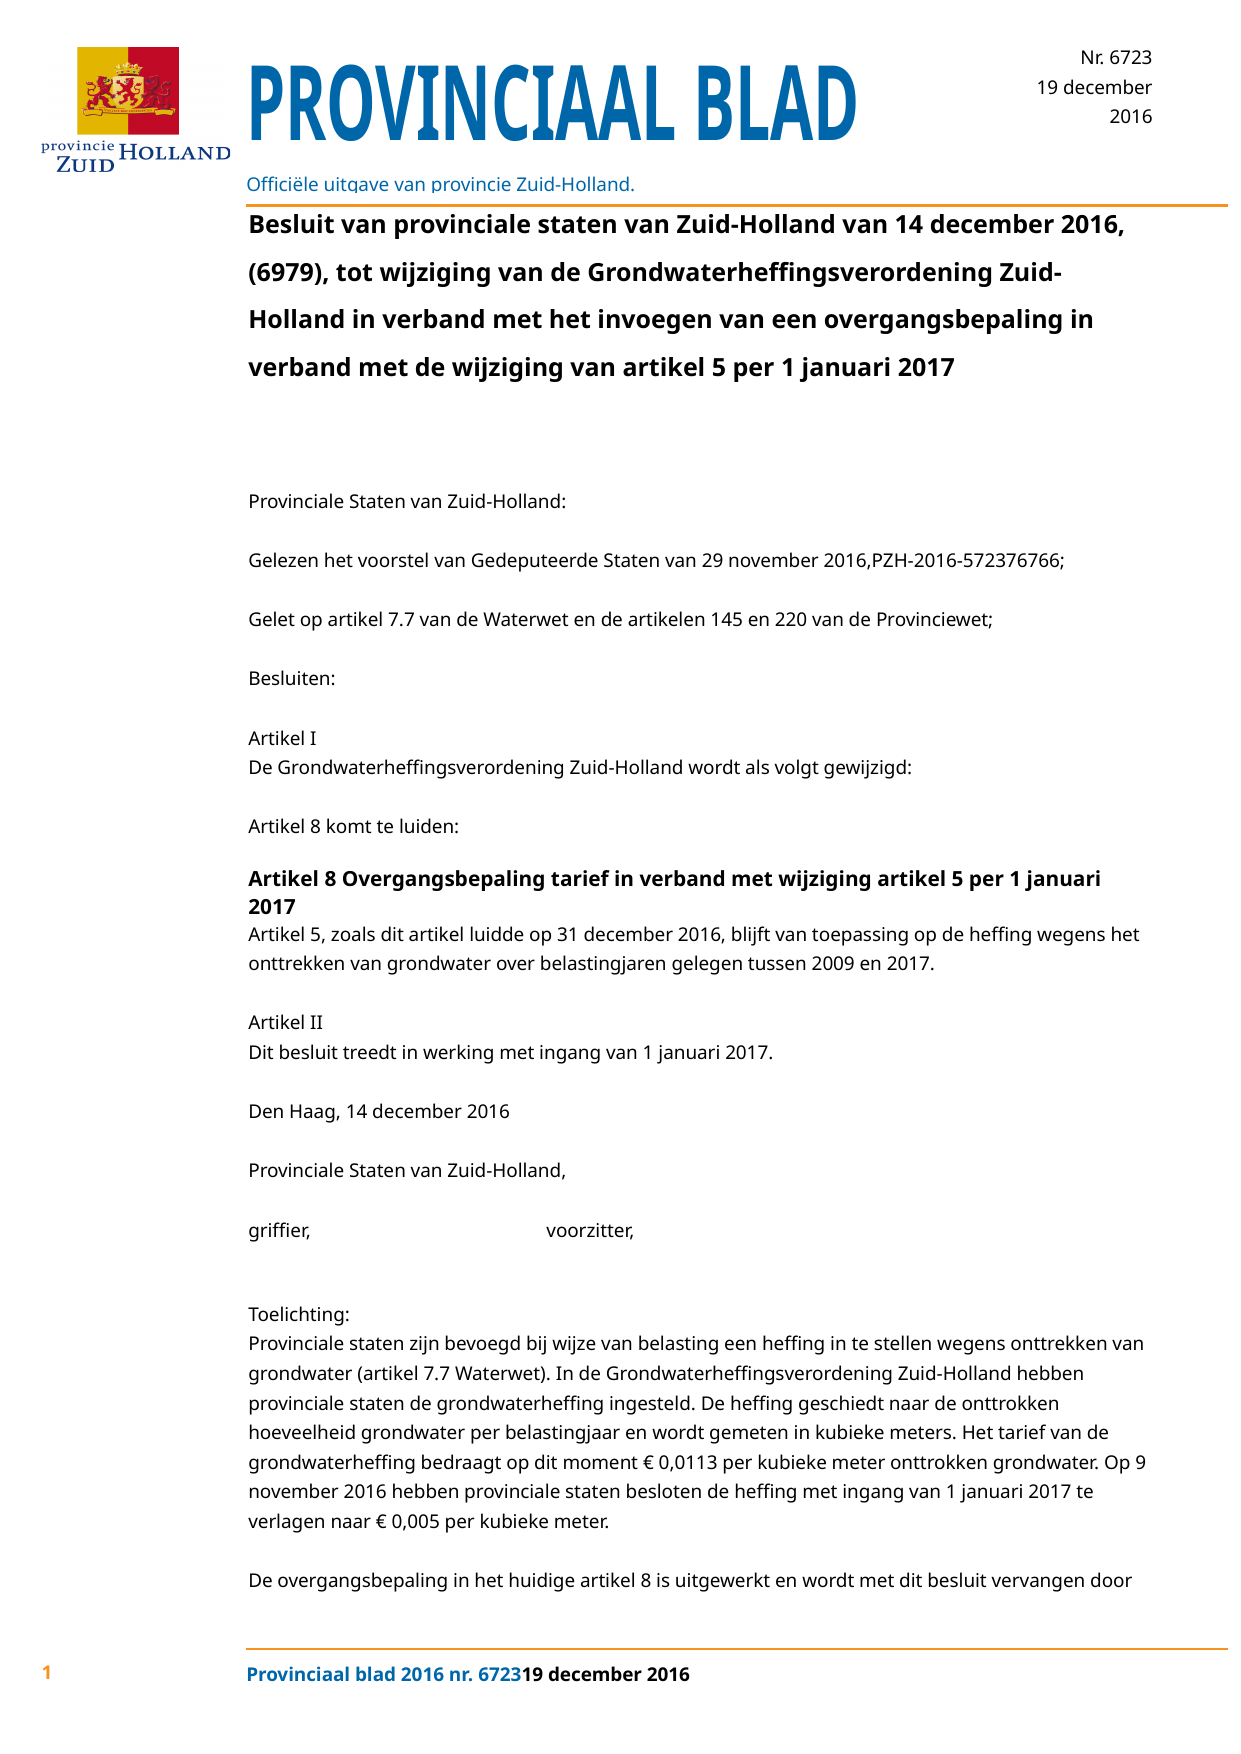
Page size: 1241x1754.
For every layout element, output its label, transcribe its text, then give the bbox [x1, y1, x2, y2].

table_header voorzitter, [546, 1217, 1152, 1242]
text Provinciale Staten van Zuid-Holland, [248, 1157, 1152, 1183]
text De overgangsbepaling in het huidige artikel 8 is uitgewerkt en wordt met dit besluit vervangen door [248, 1567, 1152, 1593]
text Gelet op artikel 7.7 van de Waterwet en de artikelen 145 en 220 van de Provinciewet; [248, 606, 1152, 632]
table_cell [546, 1243, 1152, 1268]
text Artikel 8 Overgangsbepaling tarief in verband met wijziging artikel 5 per 1 januari 2017 [248, 864, 1152, 921]
text Artikel I [248, 725, 1152, 751]
text Besluit van provinciale staten van Zuid-Holland van 14 december 2016, (6979), tot wijziging van de Grondwaterheffingsverordening Zuid-Holland in verband met het invoegen van een overgangsbepaling in verband met de wijziging van artikel 5 per 1 januari 2017 [248, 207, 1152, 384]
picture [41, 47, 231, 172]
table_cell [248, 1243, 546, 1268]
text Artikel 5, zoals dit artikel luidde op 31 december 2016, blijft van toepassing op de heffing wegens het onttrekken van grondwater over belastingjaren gelegen tussen 2009 en 2017. [248, 921, 1152, 976]
text Den Haag, 14 december 2016 [248, 1098, 1152, 1124]
text Besluiten: [248, 666, 1152, 691]
text Toelichting: [248, 1301, 1152, 1327]
table_header griffier, [248, 1217, 546, 1242]
text Provinciale Staten van Zuid-Holland: [248, 488, 1152, 514]
text Provinciale staten zijn bevoegd bij wijze van belasting een heffing in te stellen wegens onttrekken van grondwater (artikel 7.7 Waterwet). In de Grondwaterheffingsverordening Zuid-Holland hebben provinciale staten de grondwaterheffing ingesteld. De heffing geschiedt naar de onttrokken hoeveelheid grondwater per belastingjaar en wordt gemeten in kubieke meters. Het tarief van de grondwaterheffing bedraagt op dit moment € 0,0113 per kubieke meter onttrokken grondwater. Op 9 november 2016 hebben provinciale staten besloten de heffing met ingang van 1 januari 2017 te verlagen naar € 0,005 per kubieke meter. [248, 1331, 1152, 1534]
text Gelezen het voorstel van Gedeputeerde Staten van 29 november 2016,PZH-2016-572376766; [248, 547, 1152, 573]
text Dit besluit treedt in werking met ingang van 1 januari 2017. [248, 1039, 1152, 1065]
text Artikel 8 komt te luiden: [248, 813, 1152, 839]
text De Grondwaterheffingsverordening Zuid-Holland wordt als volgt gewijzigd: [248, 754, 1152, 780]
text Artikel II [248, 1009, 1152, 1035]
